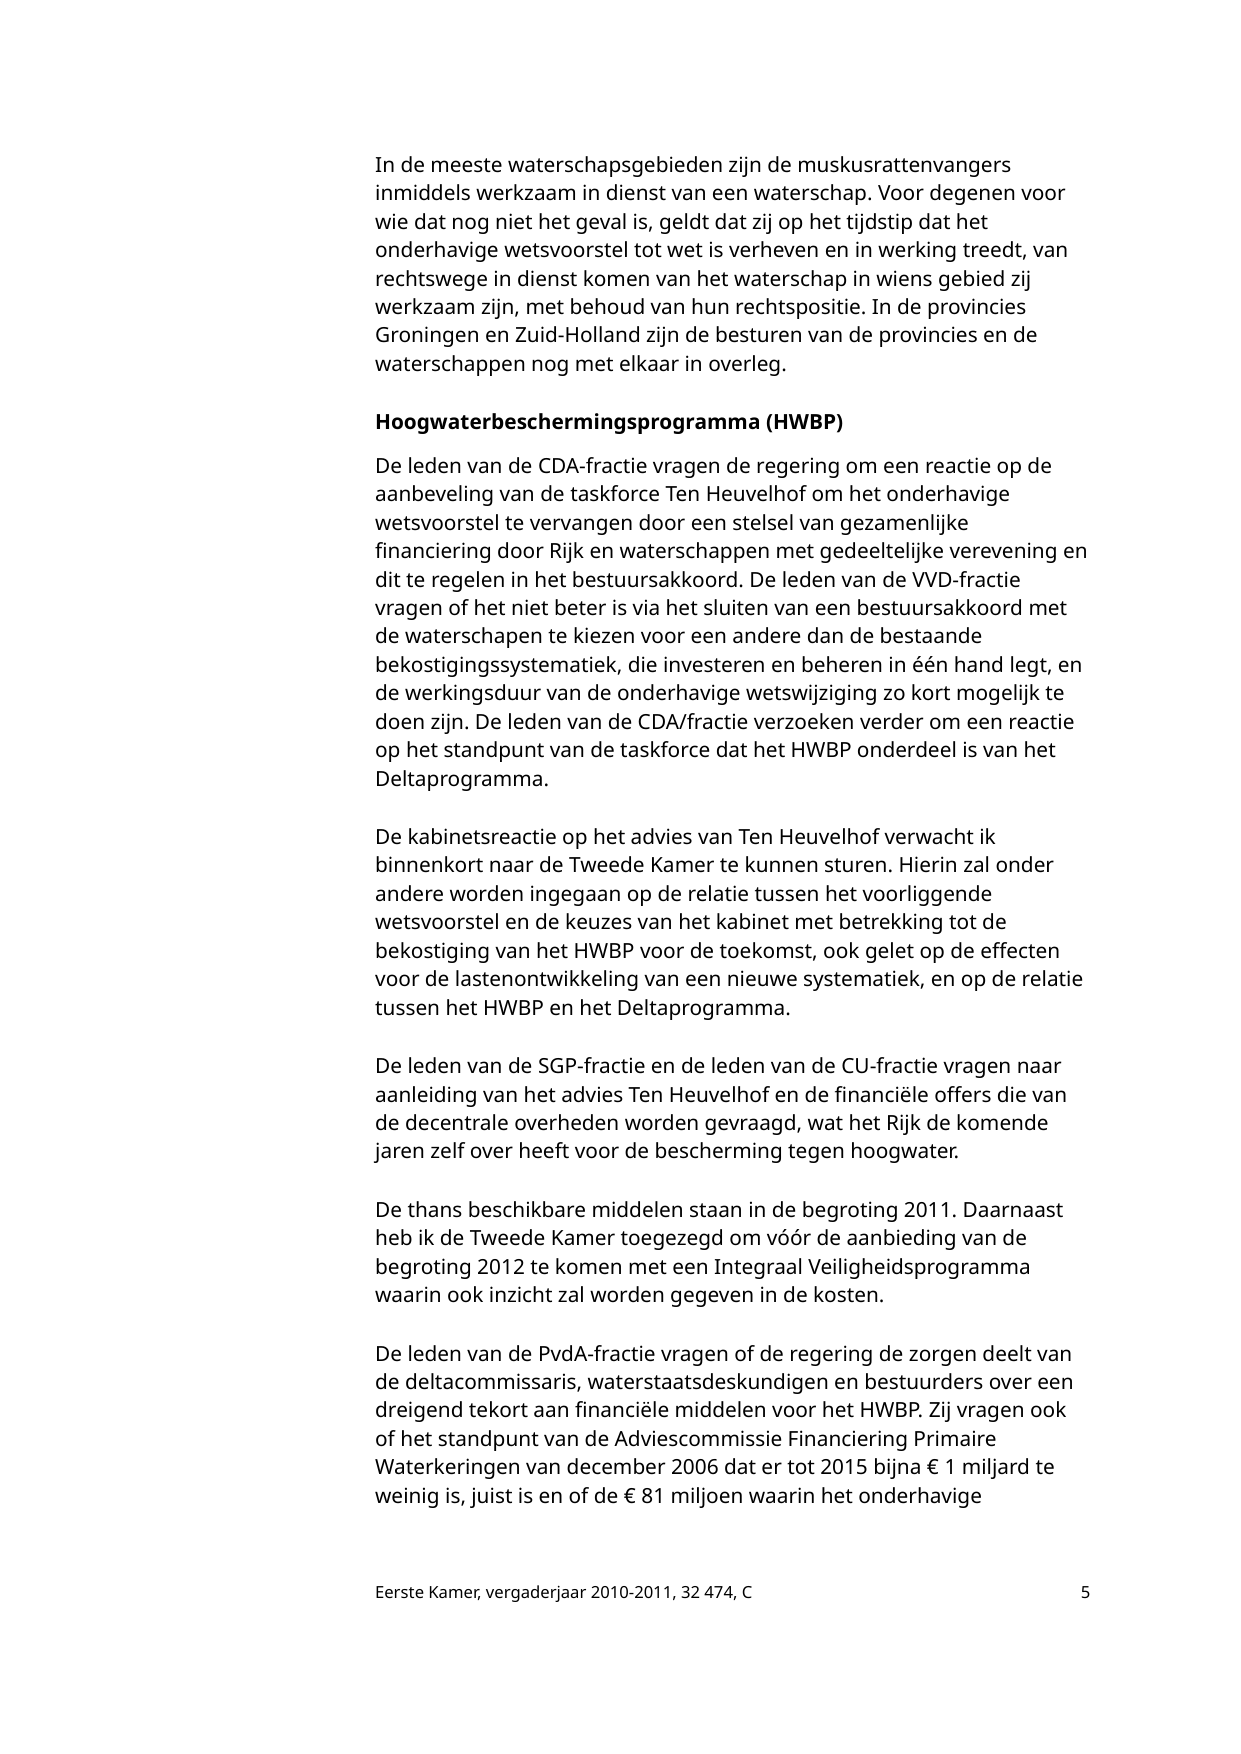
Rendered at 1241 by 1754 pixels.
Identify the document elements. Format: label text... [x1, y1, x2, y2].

text In de meeste waterschapsgebieden zijn de muskusrattenvangers inmiddels werkzaam in dienst van een waterschap. Voor degenen voor wie dat nog niet het geval is, geldt dat zij op het tijdstip dat het onderhavige wetsvoorstel tot wet is verheven en in werking treedt, van rechtswege in dienst komen van het waterschap in wiens gebied zij werkzaam zijn, met behoud van hun rechtspositie. In de provincies Groningen en Zuid-Holland zijn de besturen van de provincies en de waterschappen nog met elkaar in overleg. [375, 150, 1090, 377]
text De thans beschikbare middelen staan in de begroting 2011. Daarnaast heb ik de Tweede Kamer toegezegd om vóór de aanbieding van de begroting 2012 te komen met een Integraal Veiligheidsprogramma waarin ook inzicht zal worden gegeven in de kosten. [375, 1195, 1090, 1309]
text De leden van de CDA-fractie vragen de regering om een reactie op de aanbeveling van de taskforce Ten Heuvelhof om het onderhavige wetsvoorstel te vervangen door een stelsel van gezamenlijke financiering door Rijk en waterschappen met gedeeltelijke verevening en dit te regelen in het bestuursakkoord. De leden van de VVD-fractie vragen of het niet beter is via het sluiten van een bestuursakkoord met de waterschapen te kiezen voor een andere dan de bestaande bekostigingssystematiek, die investeren en beheren in één hand legt, en de werkingsduur van de onderhavige wetswijziging zo kort mogelijk te doen zijn. De leden van de CDA/fractie verzoeken verder om een reactie op het standpunt van de taskforce dat het HWBP onderdeel is van het Deltaprogramma. [375, 451, 1090, 792]
text Hoogwaterbeschermingsprogramma (HWBP) [375, 407, 1090, 436]
text De kabinetsreactie op het advies van Ten Heuvelhof verwacht ik binnenkort naar de Tweede Kamer te kunnen sturen. Hierin zal onder andere worden ingegaan op de relatie tussen het voorliggende wetsvoorstel en de keuzes van het kabinet met betrekking tot de bekostiging van het HWBP voor de toekomst, ook gelet op de effecten voor de lastenontwikkeling van een nieuwe systematiek, en op de relatie tussen het HWBP en het Deltaprogramma. [375, 822, 1090, 1021]
text De leden van de PvdA-fractie vragen of de regering de zorgen deelt van de deltacommissaris, waterstaatsdeskundigen en bestuurders over een dreigend tekort aan financiële middelen voor het HWBP. Zij vragen ook of het standpunt van de Adviescommissie Financiering Primaire Waterkeringen van december 2006 dat er tot 2015 bijna € 1 miljard te weinig is, juist is en of de € 81 miljoen waarin het onderhavige [375, 1339, 1090, 1509]
text De leden van de SGP-fractie en de leden van de CU-fractie vragen naar aanleiding van het advies Ten Heuvelhof en de financiële offers die van de decentrale overheden worden gevraagd, wat het Rijk de komende jaren zelf over heeft voor de bescherming tegen hoogwater. [375, 1051, 1090, 1165]
